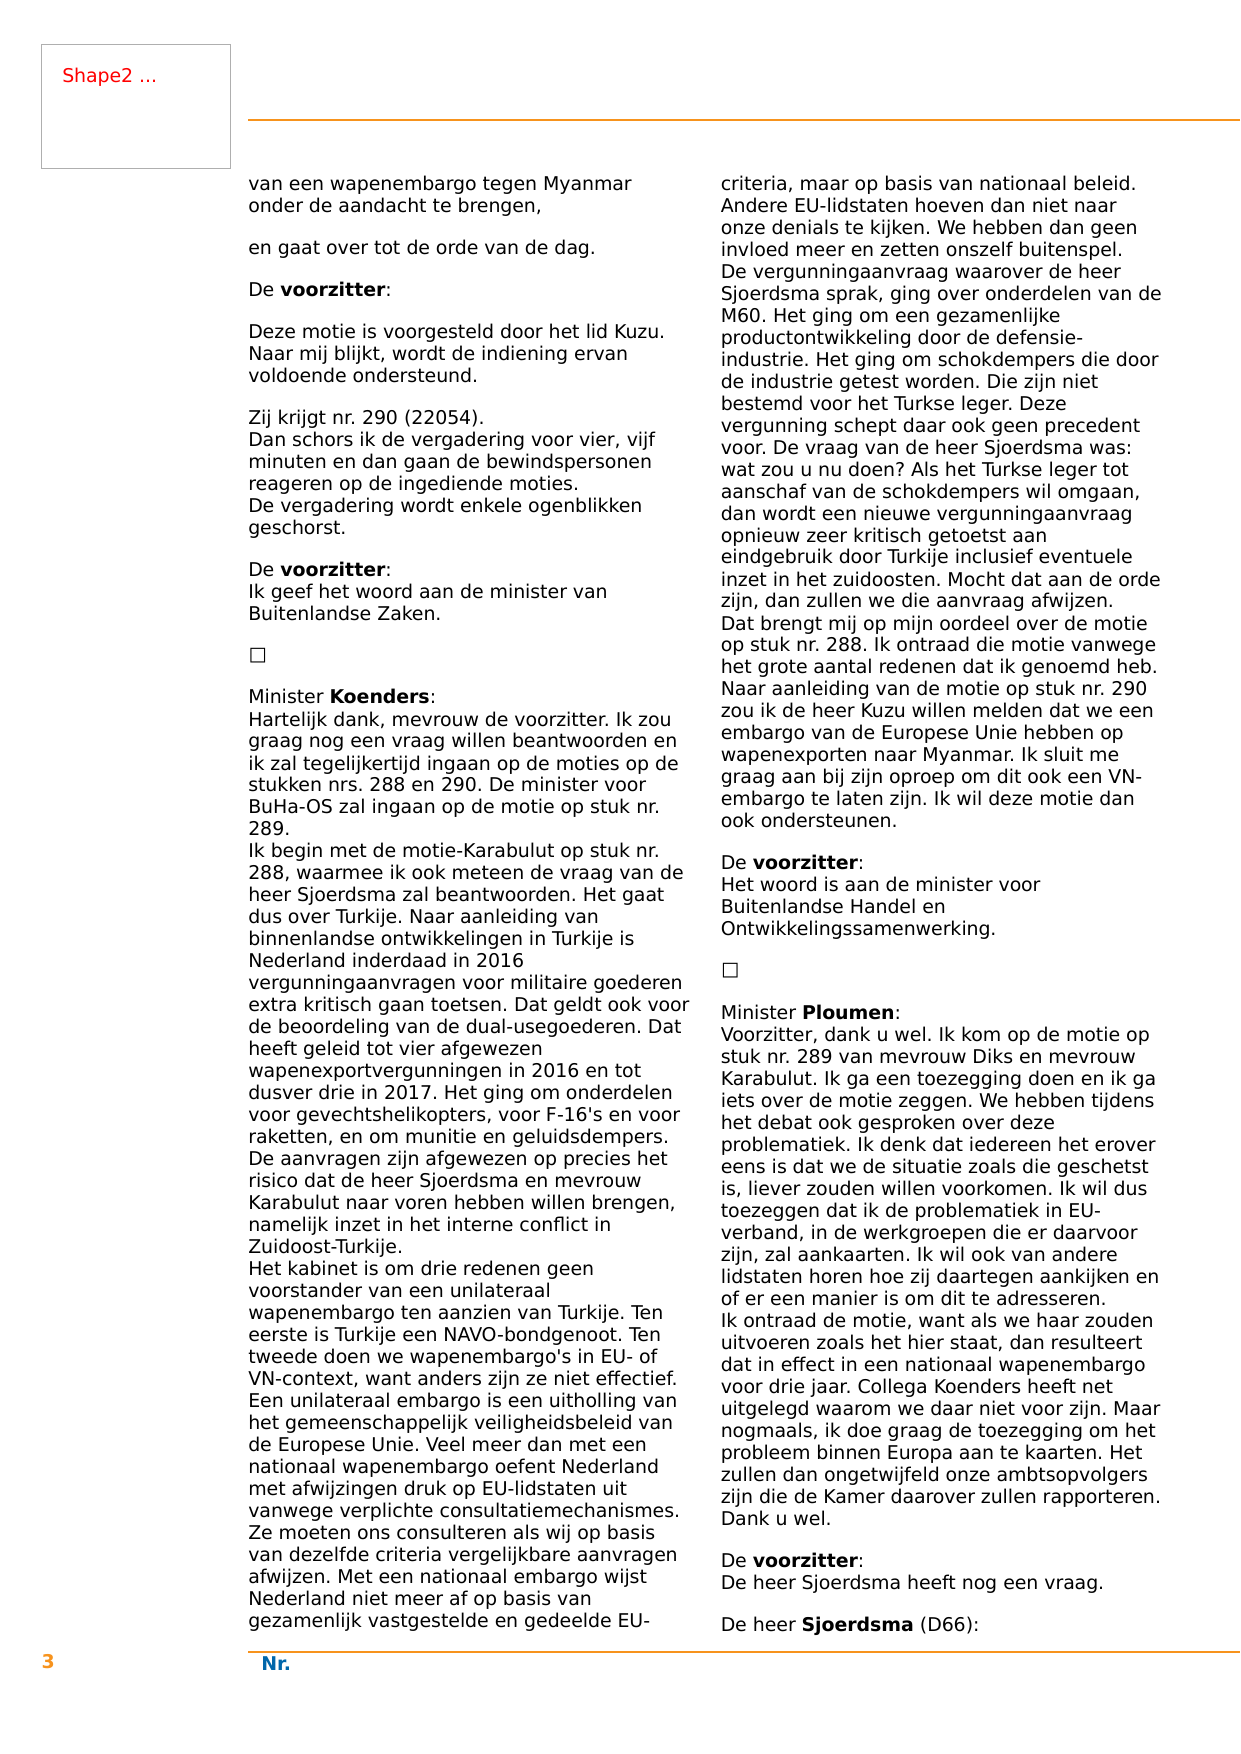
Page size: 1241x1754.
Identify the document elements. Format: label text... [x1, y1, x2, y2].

text De vergunningaanvraag waarover de heer Sjoerdsma sprak, ging over onderdelen van de M60. Het ging om een gezamenlijke productontwikkeling door de defensie-industrie. Het ging om schokdempers die door de industrie getest worden. Die zijn niet bestemd voor het Turkse leger. Deze vergunning schept daar ook geen precedent voor. De vraag van de heer Sjoerdsma was: wat zou u nu doen? Als het Turkse leger tot aanschaf van de schokdempers wil omgaan, dan wordt een nieuwe vergunningaanvraag opnieuw zeer kritisch getoetst aan eindgebruik door Turkije inclusief eventuele inzet in het zuidoosten. Mocht dat aan de orde zijn, dan zullen we die aanvraag afwijzen. [721, 261, 1163, 612]
text De voorzitter: [721, 852, 1163, 874]
text Het woord is aan de minister voor Buitenlandse Handel en Ontwikkelingssamenwerking. [721, 874, 1163, 940]
text ⬜ [248, 644, 691, 666]
text criteria, maar op basis van nationaal beleid. Andere EU-lidstaten hoeven dan niet naar onze denials te kijken. We hebben dan geen invloed meer en zetten onszelf buitenspel. [721, 173, 1163, 261]
text Hartelijk dank, mevrouw de voorzitter. Ik zou graag nog een vraag willen beantwoorden en ik zal tegelijkertijd ingaan op de moties op de stukken nrs. 288 en 290. De minister voor BuHa-OS zal ingaan op de motie op stuk nr. 289. [248, 708, 691, 840]
text De voorzitter: [248, 558, 691, 581]
text Dan schors ik de vergadering voor vier, vijf minuten en dan gaan de bewindspersonen reageren op de ingediende moties. [248, 429, 691, 494]
text De voorzitter: [721, 1549, 1163, 1572]
text Ik begin met de motie-Karabulut op stuk nr. 288, waarmee ik ook meteen de vraag van de heer Sjoerdsma zal beantwoorden. Het gaat dus over Turkije. Naar aanleiding van binnenlandse ontwikkelingen in Turkije is Nederland inderdaad in 2016 vergunningaanvragen voor militaire goederen extra kritisch gaan toetsen. Dat geldt ook voor de beoordeling van de dual-usegoederen. Dat heeft geleid tot vier afgewezen wapenexportvergunningen in 2016 en tot dusver drie in 2017. Het ging om onderdelen voor gevechtshelikopters, voor F-16's en voor raketten, en om munitie en geluidsdempers. De aanvragen zijn afgewezen op precies het risico dat de heer Sjoerdsma en mevrouw Karabulut naar voren hebben willen brengen, namelijk inzet in het interne conflict in Zuidoost-Turkije. [248, 840, 691, 1258]
text Ik geef het woord aan de minister van Buitenlandse Zaken. [248, 581, 691, 624]
text De heer Sjoerdsma heeft nog een vraag. [721, 1572, 1163, 1593]
text Voorzitter, dank u wel. Ik kom op de motie op stuk nr. 289 van mevrouw Diks en mevrouw Karabulut. Ik ga een toezegging doen en ik ga iets over de motie zeggen. We hebben tijdens het debat ook gesproken over deze problematiek. Ik denk dat iedereen het erover eens is dat we de situatie zoals die geschetst is, liever zouden willen voorkomen. Ik wil dus toezeggen dat ik de problematiek in EU-verband, in de werkgroepen die er daarvoor zijn, zal aankaarten. Ik wil ook van andere lidstaten horen hoe zij daartegen aankijken en of er een manier is om dit te adresseren. [721, 1024, 1163, 1310]
text Deze motie is voorgesteld door het lid Kuzu. Naar mij blijkt, wordt de indiening ervan voldoende ondersteund. [248, 321, 691, 387]
text De vergadering wordt enkele ogenblikken geschorst. [248, 494, 691, 538]
text De voorzitter: [248, 279, 691, 301]
text Naar aanleiding van de motie op stuk nr. 290 zou ik de heer Kuzu willen melden dat we een embargo van de Europese Unie hebben op wapenexporten naar Myanmar. Ik sluit me graag aan bij zijn oproep om dit ook een VN-embargo te laten zijn. Ik wil deze motie dan ook ondersteunen. [721, 678, 1163, 832]
text ⬜ [721, 960, 1163, 982]
text en gaat over tot de orde van de dag. [248, 237, 691, 259]
text Dat brengt mij op mijn oordeel over de motie op stuk nr. 288. Ik ontraad die motie vanwege het grote aantal redenen dat ik genoemd heb. [721, 612, 1163, 678]
text van een wapenembargo tegen Myanmar onder de aandacht te brengen, [248, 173, 691, 217]
text Het kabinet is om drie redenen geen voorstander van een unilateraal wapenembargo ten aanzien van Turkije. Ten eerste is Turkije een NAVO-bondgenoot. Ten tweede doen we wapenembargo's in EU- of VN-context, want anders zijn ze niet effectief. Een unilateraal embargo is een uitholling van het gemeenschappelijk veiligheidsbeleid van de Europese Unie. Veel meer dan met een nationaal wapenembargo oefent Nederland met afwijzingen druk op EU-lidstaten uit vanwege verplichte consultatiemechanismes. Ze moeten ons consulteren als wij op basis van dezelfde criteria vergelijkbare aanvragen afwijzen. Met een nationaal embargo wijst Nederland niet meer af op basis van gezamenlijk vastgestelde en gedeelde EU- [248, 1258, 691, 1632]
text Zij krijgt nr. 290 (22054). [248, 407, 691, 429]
text Minister Ploumen: [721, 1002, 1163, 1024]
text Ik ontraad de motie, want als we haar zouden uitvoeren zoals het hier staat, dan resulteert dat in effect in een nationaal wapenembargo voor drie jaar. Collega Koenders heeft net uitgelegd waarom we daar niet voor zijn. Maar nogmaals, ik doe graag de toezegging om het probleem binnen Europa aan te kaarten. Het zullen dan ongetwijfeld onze ambtsopvolgers zijn die de Kamer daarover zullen rapporteren. [721, 1310, 1163, 1508]
text Dank u wel. [721, 1508, 1163, 1529]
text De heer Sjoerdsma (D66): [721, 1613, 1163, 1636]
text Minister Koenders: [248, 686, 691, 708]
